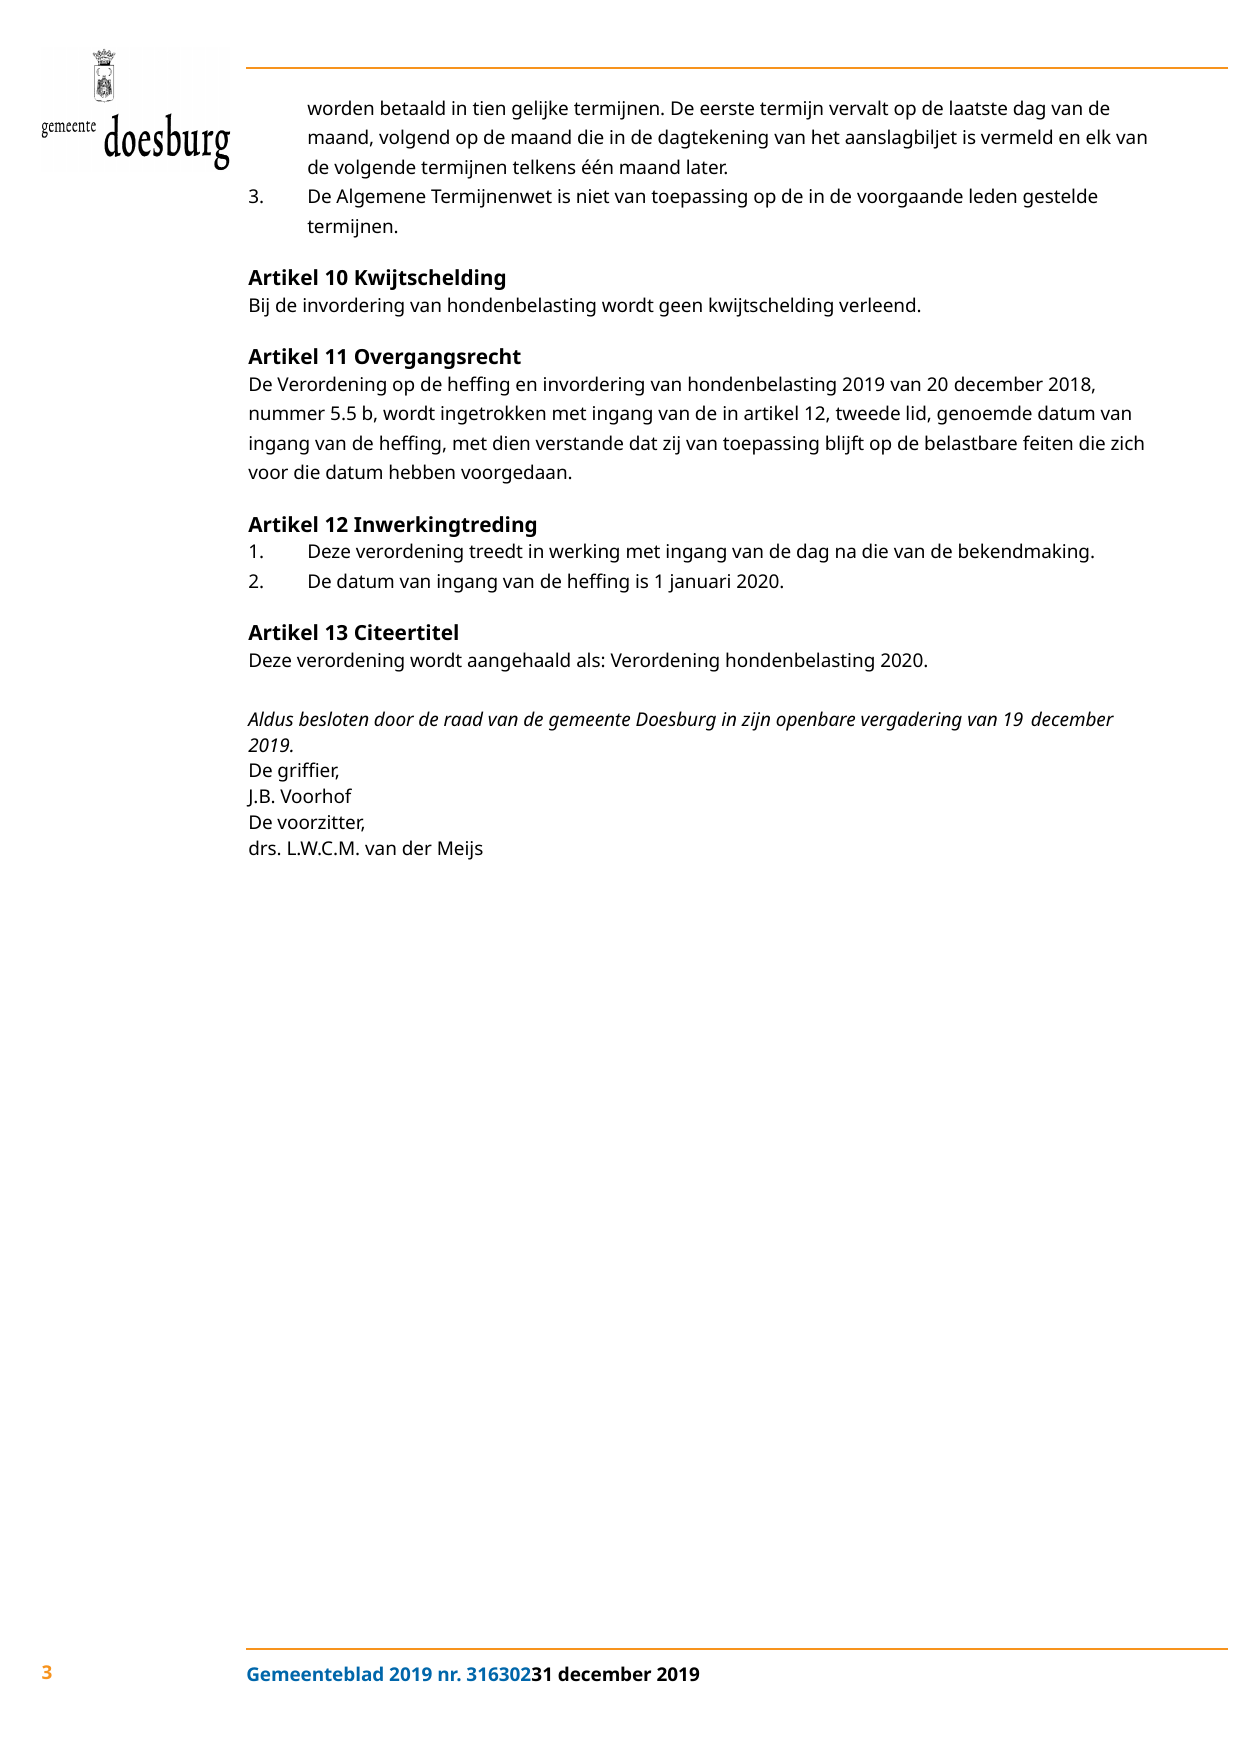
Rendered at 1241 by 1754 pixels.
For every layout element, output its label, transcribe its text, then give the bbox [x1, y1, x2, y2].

text Bij de invordering van hondenbelasting wordt geen kwijtschelding verleend. [248, 292, 1152, 318]
text De voorzitter, [248, 809, 1152, 835]
list worden betaald in tien gelijke termijnen. De eerste termijn vervalt op de laatste dag van de maand, volgend op de maand die in de dagtekening van het aanslagbiljet is vermeld en elk van de volgende termijnen telkens één maand later. [248, 95, 1152, 180]
text Artikel 11 Overgangsrecht [248, 342, 1152, 371]
text Aldus besloten door de raad van de gemeente Doesburg in zijn openbare vergadering van 19 december 2019. [248, 706, 1152, 757]
picture [41, 47, 231, 172]
list De datum van ingang van de heffing is 1 januari 2020. [248, 568, 1152, 594]
text De griffier, [248, 757, 1152, 783]
text Deze verordening wordt aangehaald als: Verordening hondenbelasting 2020. [248, 647, 1152, 673]
text Artikel 12 Inwerkingtreding [248, 510, 1152, 538]
text Artikel 10 Kwijtschelding [248, 263, 1152, 292]
text drs. L.W.C.M. van der Meijs [248, 835, 1152, 860]
list De Algemene Termijnenwet is niet van toepassing op de in de voorgaande leden gestelde termijnen. [248, 183, 1152, 239]
text J.B. Voorhof [248, 783, 1152, 809]
text Artikel 13 Citeertitel [248, 618, 1152, 647]
text De Verordening op de heffing en invordering van hondenbelasting 2019 van 20 december 2018, nummer 5.5 b, wordt ingetrokken met ingang van de in artikel 12, tweede lid, genoemde datum van ingang van de heffing, met dien verstande dat zij van toepassing blijft op de belastbare feiten die zich voor die datum hebben voorgedaan. [248, 371, 1152, 485]
list Deze verordening treedt in werking met ingang van de dag na die van de bekendmaking. [248, 538, 1152, 564]
